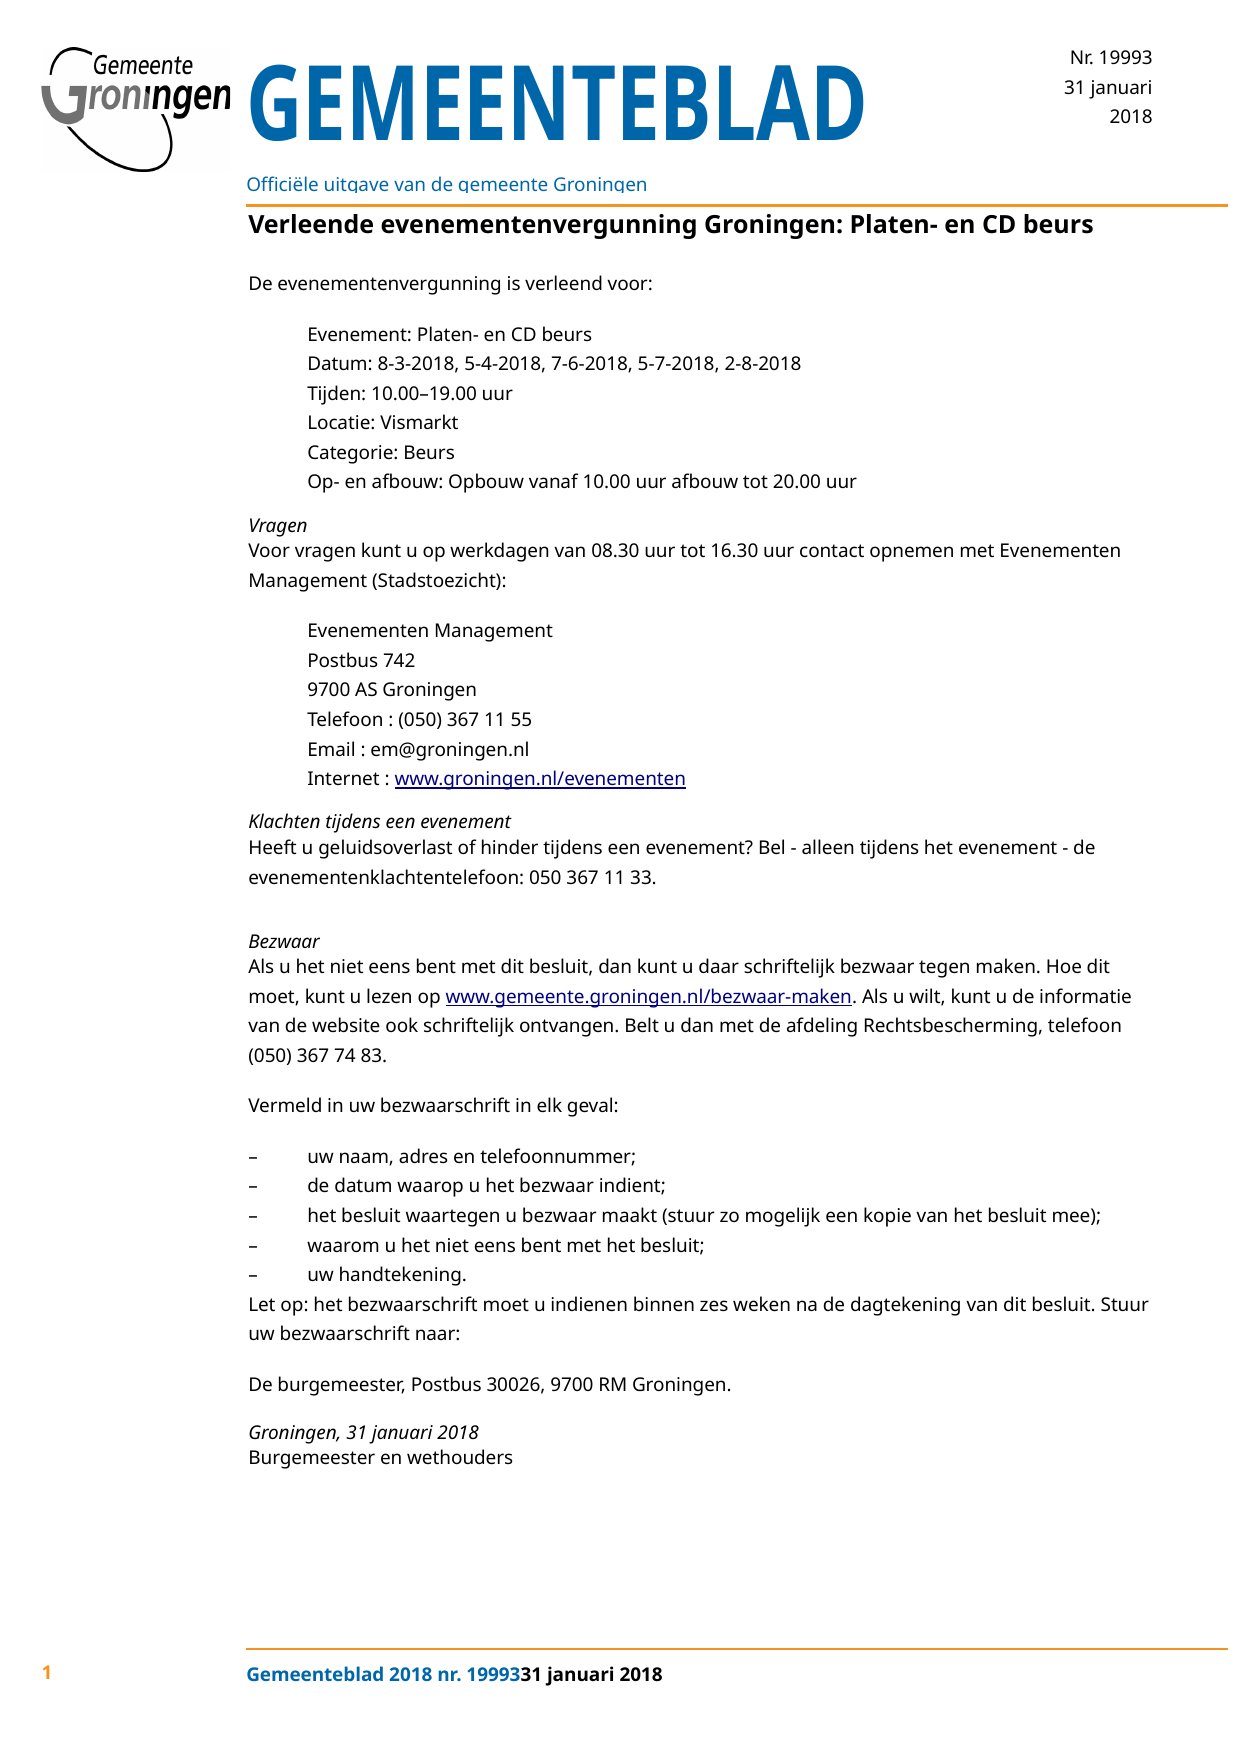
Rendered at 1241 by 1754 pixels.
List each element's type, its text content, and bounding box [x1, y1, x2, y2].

text Burgemeester en wethouders [248, 1444, 1152, 1470]
list Internet : www.groningen.nl/evenementen [248, 765, 1152, 791]
text Bezwaar [248, 928, 1152, 953]
text De evenementenvergunning is verleend voor: [248, 270, 1152, 296]
list Op- en afbouw: Opbouw vanaf 10.00 uur afbouw tot 20.00 uur [248, 469, 1152, 494]
list Categorie: Beurs [248, 439, 1152, 465]
text Vermeld in uw bezwaarschrift in elk geval: [248, 1093, 1152, 1118]
list Tijden: 10.00–19.00 uur [248, 380, 1152, 406]
list Datum: 8-3-2018, 5-4-2018, 7-6-2018, 5-7-2018, 2-8-2018 [248, 350, 1152, 376]
list Telefoon : (050) 367 11 55 [248, 706, 1152, 732]
list uw handtekening. [248, 1261, 1152, 1287]
list de datum waarop u het bezwaar indient; [248, 1173, 1152, 1198]
text Klachten tijdens een evenement [248, 808, 1152, 834]
text Als u het niet eens bent met dit besluit, dan kunt u daar schriftelijk bezwaar tegen maken. Hoe dit moet, kunt u lezen op www.gemeente.groningen.nl/bezwaar-maken. Als u wilt, kunt u de informatie van de website ook schriftelijk ontvangen. Belt u dan met de afdeling Rechtsbescherming, telefoon (050) 367 74 83. [248, 953, 1152, 1068]
text Verleende evenementenvergunning Groningen: Platen- en CD beurs [248, 207, 1152, 241]
list Locatie: Vismarkt [248, 409, 1152, 435]
list het besluit waartegen u bezwaar maakt (stuur zo mogelijk een kopie van het besluit mee); [248, 1202, 1152, 1228]
list Evenementen Management [248, 617, 1152, 643]
list Email : em@groningen.nl [248, 736, 1152, 762]
list Postbus 742 [248, 647, 1152, 673]
picture [41, 47, 231, 172]
text Vragen [248, 512, 1152, 537]
text De burgemeester, Postbus 30026, 9700 RM Groningen. [248, 1371, 1152, 1397]
text Voor vragen kunt u op werkdagen van 08.30 uur tot 16.30 uur contact opnemen met Evenementen Management (Stadstoezicht): [248, 537, 1152, 593]
text Heeft u geluidsoverlast of hinder tijdens een evenement? Bel - alleen tijdens het evenement - de evenementenklachtentelefoon: 050 367 11 33. [248, 834, 1152, 889]
list waarom u het niet eens bent met het besluit; [248, 1232, 1152, 1258]
text Groningen, 31 januari 2018 [248, 1419, 1152, 1444]
list Evenement: Platen- en CD beurs [248, 321, 1152, 346]
list uw naam, adres en telefoonnummer; [248, 1143, 1152, 1169]
list 9700 AS Groningen [248, 677, 1152, 702]
text Let op: het bezwaarschrift moet u indienen binnen zes weken na de dagtekening van dit besluit. Stuur uw bezwaarschrift naar: [248, 1291, 1152, 1346]
